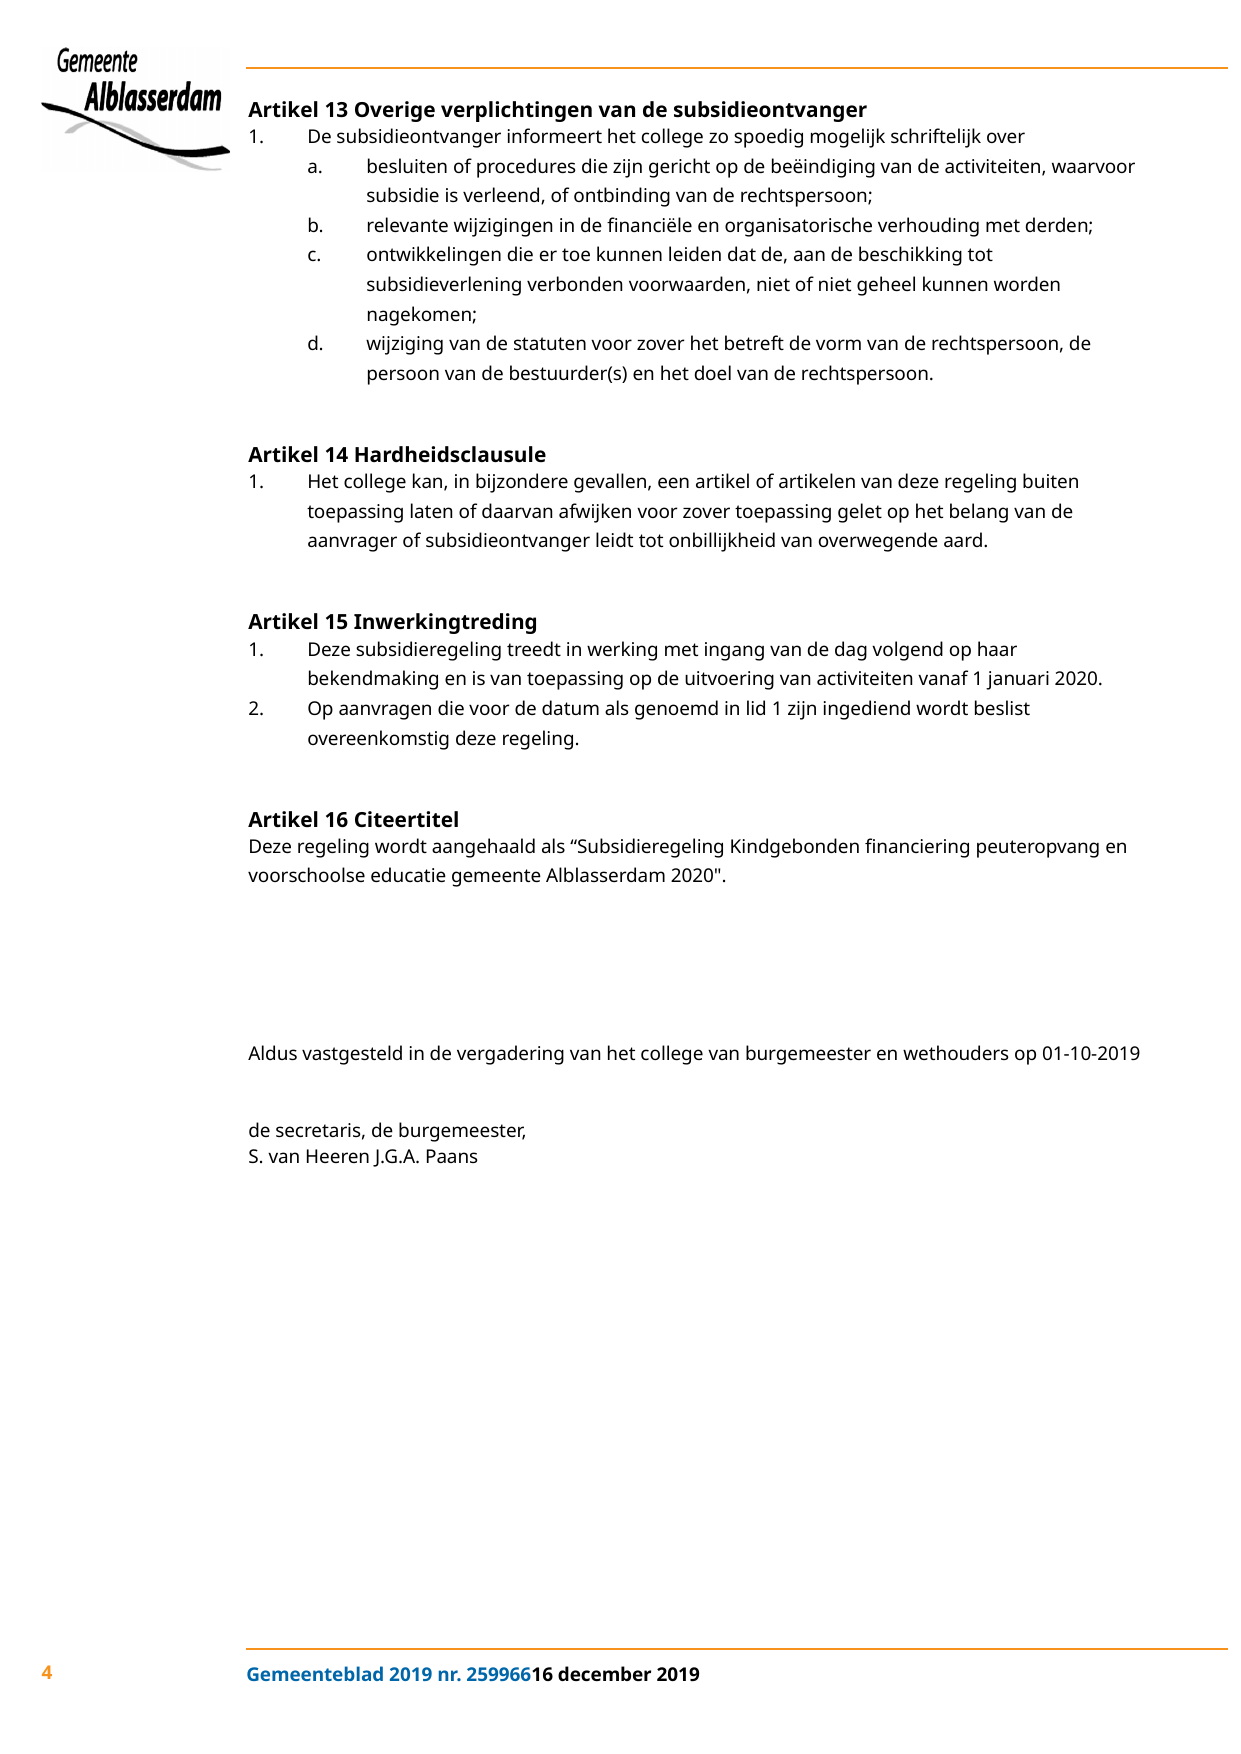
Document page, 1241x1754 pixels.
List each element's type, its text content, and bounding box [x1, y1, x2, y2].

text S. van Heeren J.G.A. Paans [248, 1143, 1152, 1169]
text Aldus vastgesteld in de vergadering van het college van burgemeester en wethouders op 01-10-2019 [248, 1040, 1152, 1066]
text Artikel 15 Inwerkingtreding [248, 607, 1152, 636]
list besluiten of procedures die zijn gericht op de beëindiging van de activiteiten, waarvoor subsidie is verleend, of ontbinding van de rechtspersoon; [307, 153, 1152, 208]
text de secretaris, de burgemeester, [248, 1117, 1152, 1143]
list wijziging van de statuten voor zover het betreft de vorm van de rechtspersoon, de persoon van de bestuurder(s) en het doel van de rechtspersoon. [307, 330, 1152, 386]
text Artikel 13 Overige verplichtingen van de subsidieontvanger [248, 95, 1152, 123]
text Deze regeling wordt aangehaald als “Subsidieregeling Kindgebonden financiering peuteropvang en voorschoolse educatie gemeente Alblasserdam 2020". [248, 833, 1152, 888]
list relevante wijzigingen in de financiële en organisatorische verhouding met derden; [307, 212, 1152, 238]
list Het college kan, in bijzondere gevallen, een artikel of artikelen van deze regeling buiten toepassing laten of daarvan afwijken voor zover toepassing gelet op het belang van de aanvrager of subsidieontvanger leidt tot onbillijkheid van overwegende aard. [248, 468, 1152, 553]
text Artikel 14 Hardheidsclausule [248, 440, 1152, 468]
list De subsidieontvanger informeert het college zo spoedig mogelijk schriftelijk over [248, 123, 1152, 149]
list Deze subsidieregeling treedt in werking met ingang van de dag volgend op haar bekendmaking en is van toepassing op de uitvoering van activiteiten vanaf 1 januari 2020. [248, 636, 1152, 691]
text Artikel 16 Citeertitel [248, 805, 1152, 833]
list Op aanvragen die voor de datum als genoemd in lid 1 zijn ingediend wordt beslist overeenkomstig deze regeling. [248, 695, 1152, 750]
list ontwikkelingen die er toe kunnen leiden dat de, aan de beschikking tot subsidieverlening verbonden voorwaarden, niet of niet geheel kunnen worden nagekomen; [307, 242, 1152, 326]
picture [41, 47, 231, 172]
